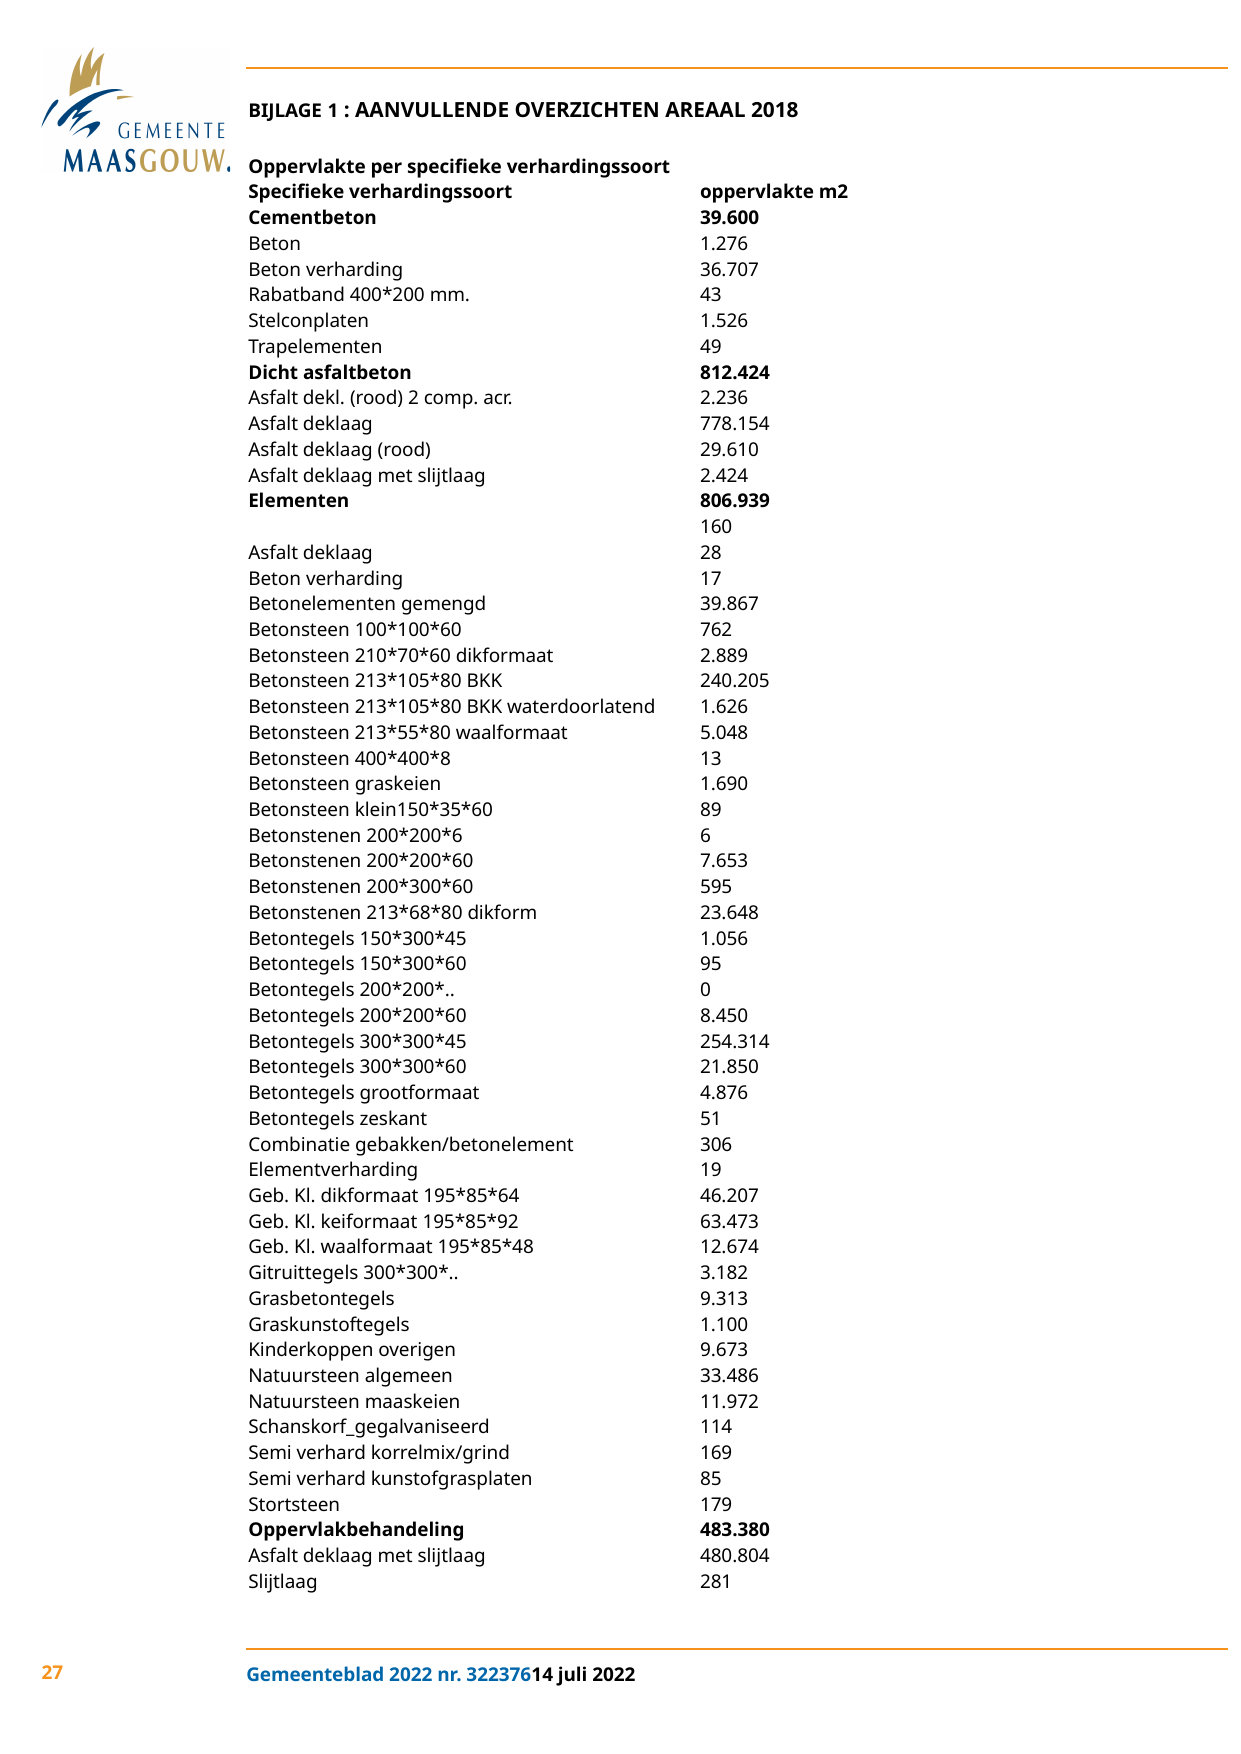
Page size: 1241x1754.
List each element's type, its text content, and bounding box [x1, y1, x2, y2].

table_cell 2.424 [700, 462, 1152, 487]
text BIJLAGE 1 : AANVULLENDE OVERZICHTEN AREAAL 2018 [248, 95, 1152, 123]
table_cell 21.850 [700, 1054, 1152, 1079]
table_cell Trapelementen [248, 333, 700, 359]
table_cell 43 [700, 282, 1152, 307]
table_cell 3.182 [700, 1259, 1152, 1285]
table_cell Schanskorf_gegalvaniseerd [248, 1414, 700, 1439]
table_cell Semi verhard korrelmix/grind [248, 1440, 700, 1465]
table_cell 51 [700, 1105, 1152, 1131]
table_cell Stortsteen [248, 1491, 700, 1517]
table_cell 0 [700, 976, 1152, 1002]
table_cell 49 [700, 333, 1152, 359]
table_cell 9.673 [700, 1337, 1152, 1362]
table_cell Graskunstoftegels [248, 1311, 700, 1337]
table_header Oppervlakte per specifieke verhardingssoort [248, 153, 1152, 179]
table_cell Betonstenen 213*68*80 dikform [248, 899, 700, 925]
table_cell Asfalt deklaag (rood) [248, 436, 700, 462]
table_cell Betonsteen 213*55*80 waalformaat [248, 719, 700, 745]
table_cell 160 [700, 513, 1152, 539]
table_cell Semi verhard kunstofgrasplaten [248, 1465, 700, 1491]
table_cell Asfalt deklaag [248, 410, 700, 436]
table_cell Betonsteen klein150*35*60 [248, 796, 700, 822]
table_cell 1.690 [700, 771, 1152, 796]
table_cell 39.600 [700, 205, 1152, 230]
table_cell 36.707 [700, 256, 1152, 282]
table_cell 29.610 [700, 436, 1152, 462]
table_cell 19 [700, 1156, 1152, 1182]
table_cell 1.056 [700, 925, 1152, 951]
table_cell 1.100 [700, 1311, 1152, 1337]
table_cell Betonsteen 100*100*60 [248, 616, 700, 642]
table_cell Betontegels grootformaat [248, 1079, 700, 1105]
table_cell 7.653 [700, 848, 1152, 873]
table_cell 1.276 [700, 230, 1152, 256]
table_cell Asfalt deklaag [248, 539, 700, 565]
table_cell 1.626 [700, 693, 1152, 719]
table_cell 28 [700, 539, 1152, 565]
table_cell 95 [700, 951, 1152, 976]
table_cell 778.154 [700, 410, 1152, 436]
table_cell Natuursteen algemeen [248, 1362, 700, 1388]
table_cell 114 [700, 1414, 1152, 1439]
table_cell Grasbetontegels [248, 1285, 700, 1311]
table_cell 169 [700, 1440, 1152, 1465]
table_cell Betonstenen 200*200*60 [248, 848, 700, 873]
table_cell 5.048 [700, 719, 1152, 745]
table_cell 254.314 [700, 1028, 1152, 1053]
table_cell Slijtlaag [248, 1568, 700, 1594]
table_cell Elementverharding [248, 1156, 700, 1182]
table_cell Rabatband 400*200 mm. [248, 282, 700, 307]
table_cell 85 [700, 1465, 1152, 1491]
table_cell Combinatie gebakken/betonelement [248, 1131, 700, 1156]
table_cell Cementbeton [248, 205, 700, 230]
table_cell Betonsteen 400*400*8 [248, 745, 700, 771]
table_cell 240.205 [700, 668, 1152, 693]
table_cell Gitruittegels 300*300*.. [248, 1259, 700, 1285]
table_cell Betonsteen graskeien [248, 771, 700, 796]
table_cell Betonstenen 200*300*60 [248, 874, 700, 899]
picture [41, 47, 231, 172]
table_cell 13 [700, 745, 1152, 771]
table_cell 806.939 [700, 488, 1152, 513]
table_cell 89 [700, 796, 1152, 822]
table_cell Natuursteen maaskeien [248, 1388, 700, 1414]
table_cell Stelconplaten [248, 308, 700, 333]
table_cell Geb. Kl. waalformaat 195*85*48 [248, 1234, 700, 1259]
table_cell 12.674 [700, 1234, 1152, 1259]
table_cell Dicht asfaltbeton [248, 359, 700, 384]
table_cell Betontegels 150*300*60 [248, 951, 700, 976]
table_cell Beton verharding [248, 256, 700, 282]
table_cell Beton verharding [248, 565, 700, 590]
table_cell Elementen [248, 488, 700, 513]
table_cell 812.424 [700, 359, 1152, 384]
table_cell Betontegels 300*300*45 [248, 1028, 700, 1053]
table_cell Asfalt dekl. (rood) 2 comp. acr. [248, 385, 700, 410]
table_cell 46.207 [700, 1182, 1152, 1208]
table_cell 11.972 [700, 1388, 1152, 1414]
table_cell 281 [700, 1568, 1152, 1594]
table_cell 2.236 [700, 385, 1152, 410]
table_cell 306 [700, 1131, 1152, 1156]
table_cell Oppervlakbehandeling [248, 1517, 700, 1542]
table_cell 17 [700, 565, 1152, 590]
table_cell Betonstenen 200*200*6 [248, 822, 700, 848]
table_cell 8.450 [700, 1002, 1152, 1028]
table_cell 2.889 [700, 642, 1152, 668]
table_cell 63.473 [700, 1208, 1152, 1234]
table_cell Betonsteen 213*105*80 BKK waterdoorlatend [248, 693, 700, 719]
table_cell Betontegels 200*200*.. [248, 976, 700, 1002]
table_cell [248, 513, 700, 539]
table_cell 1.526 [700, 308, 1152, 333]
table_cell 39.867 [700, 590, 1152, 616]
table_cell Asfalt deklaag met slijtlaag [248, 462, 700, 487]
table_cell 762 [700, 616, 1152, 642]
table_cell Betonsteen 213*105*80 BKK [248, 668, 700, 693]
table_cell Geb. Kl. dikformaat 195*85*64 [248, 1182, 700, 1208]
table_cell 483.380 [700, 1517, 1152, 1542]
table_cell 33.486 [700, 1362, 1152, 1388]
table_cell Specifieke verhardingssoort [248, 179, 700, 204]
table_cell Betontegels 150*300*45 [248, 925, 700, 951]
table_cell 480.804 [700, 1543, 1152, 1568]
table_cell Beton [248, 230, 700, 256]
table_cell oppervlakte m2 [700, 179, 1152, 204]
table_cell 595 [700, 874, 1152, 899]
table_cell Betonsteen 210*70*60 dikformaat [248, 642, 700, 668]
table_cell Asfalt deklaag met slijtlaag [248, 1543, 700, 1568]
table_cell 23.648 [700, 899, 1152, 925]
table_cell Kinderkoppen overigen [248, 1337, 700, 1362]
table_cell Betonelementen gemengd [248, 590, 700, 616]
table_cell 9.313 [700, 1285, 1152, 1311]
table_cell 4.876 [700, 1079, 1152, 1105]
table_cell Betontegels 200*200*60 [248, 1002, 700, 1028]
table_cell Betontegels zeskant [248, 1105, 700, 1131]
table_cell Geb. Kl. keiformaat 195*85*92 [248, 1208, 700, 1234]
table_cell 6 [700, 822, 1152, 848]
table_cell 179 [700, 1491, 1152, 1517]
table_cell Betontegels 300*300*60 [248, 1054, 700, 1079]
